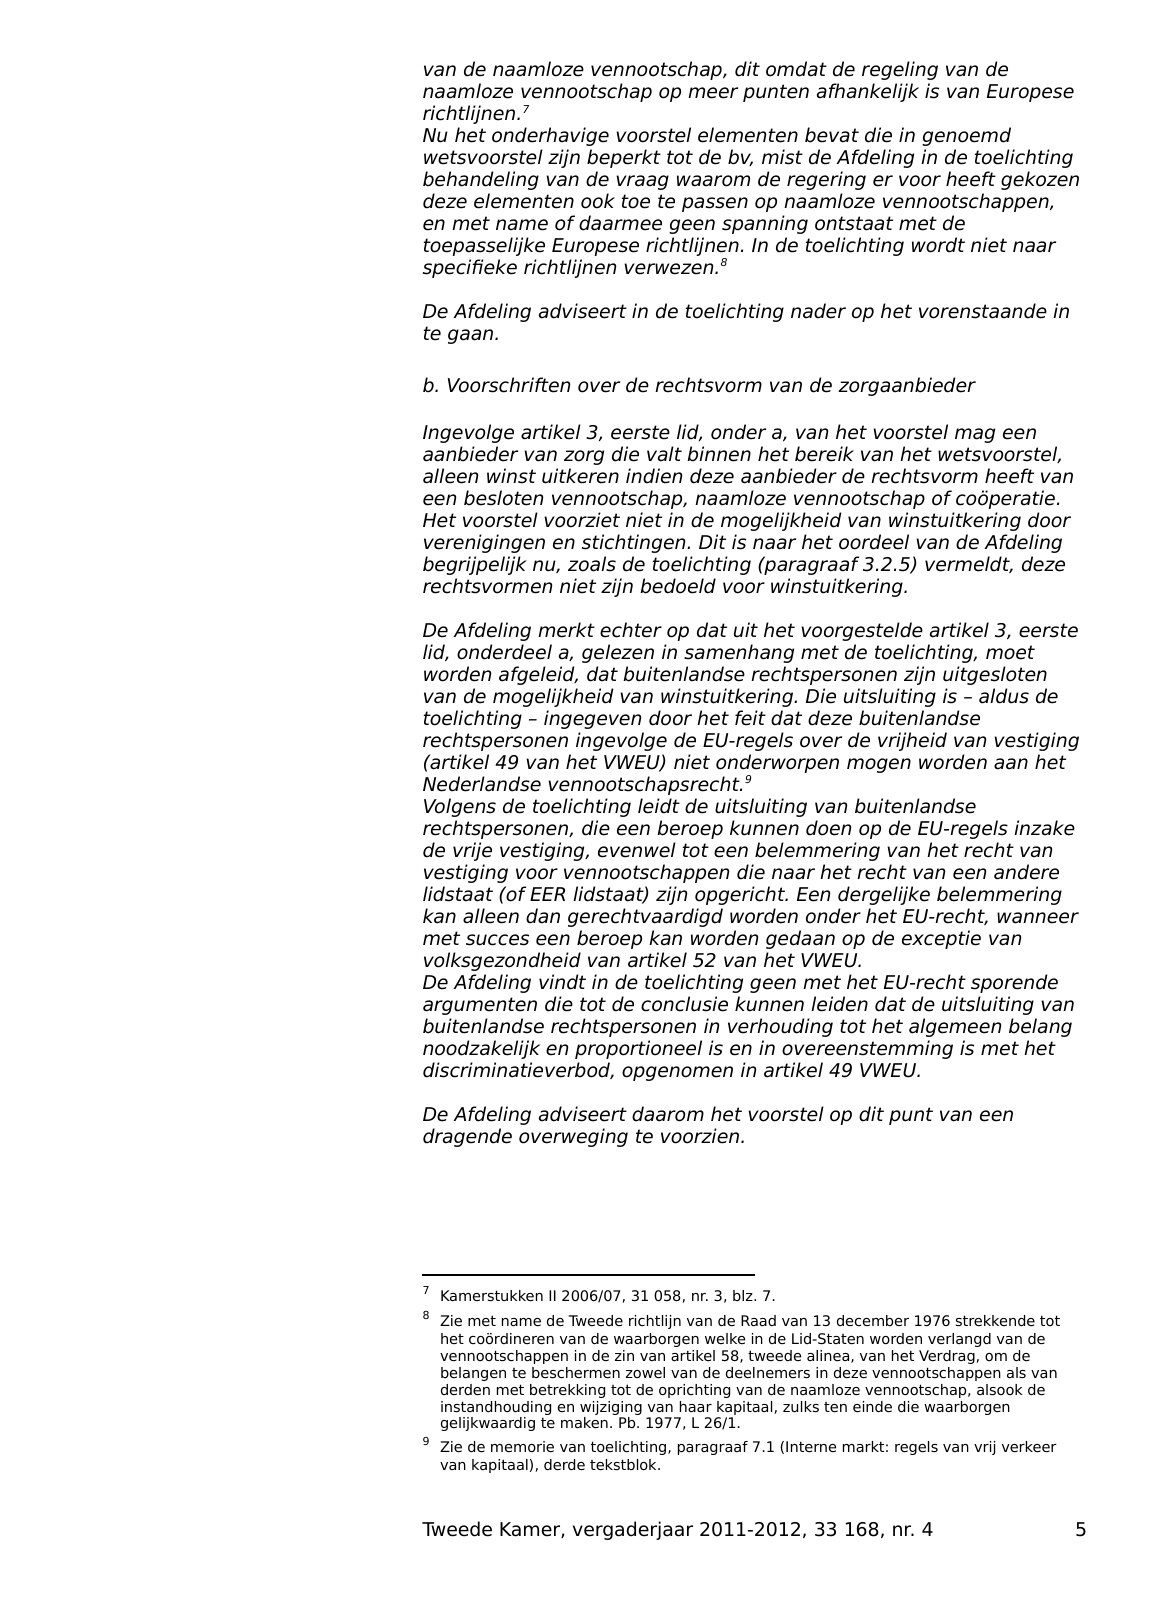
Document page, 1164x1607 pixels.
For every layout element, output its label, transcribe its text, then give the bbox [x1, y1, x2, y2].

text De Afdeling merkt echter op dat uit het voorgestelde artikel 3, eerste lid, onderdeel a, gelezen in samenhang met de toelichting, moet worden afgeleid, dat buitenlandse rechtspersonen zijn uitgesloten van de mogelijkheid van winstuitkering. Die uitsluiting is – aldus de toelichting – ingegeven door het feit dat deze buitenlandse rechtspersonen ingevolge de EU-regels over de vrijheid van vestiging (artikel 49 van het VWEU) niet onderworpen mogen worden aan het Nederlandse vennootschapsrecht. [422, 620, 1087, 796]
text De Afdeling vindt in de toelichting geen met het EU-recht sporende argumenten die tot de conclusie kunnen leiden dat de uitsluiting van buitenlandse rechtspersonen in verhouding tot het algemeen belang noodzakelijk en proportioneel is en in overeenstemming is met het discriminatieverbod, opgenomen in artikel 49 VWEU. [422, 972, 1087, 1082]
text van de naamloze vennootschap, dit omdat de regeling van de naamloze vennootschap op meer punten afhankelijk is van Europese richtlijnen. [422, 59, 1087, 125]
text De Afdeling adviseert daarom het voorstel op dit punt van een dragende overweging te voorzien. [422, 1104, 1087, 1148]
text Kamerstukken II 2006/07, 31 058, nr. 3, blz. 7. [422, 1284, 1087, 1306]
text Zie met name de Tweede richtlijn van de Raad van 13 december 1976 strekkende tot het coördineren van de waarborgen welke in de Lid-Staten worden verlangd van de vennootschappen in de zin van artikel 58, tweede alinea, van het Verdrag, om de belangen te beschermen zowel van de deelnemers in deze vennootschappen als van derden met betrekking tot de oprichting van de naamloze vennootschap, alsook de instandhouding en wijziging van haar kapitaal, zulks ten einde die waarborgen gelijkwaardig te maken. Pb. 1977, L 26/1. [422, 1309, 1087, 1432]
subtitle b. Voorschriften over de rechtsvorm van de zorgaanbieder [422, 375, 1087, 397]
text De Afdeling adviseert in de toelichting nader op het vorenstaande in te gaan. [422, 301, 1087, 345]
text Zie de memorie van toelichting, paragraaf 7.1 (Interne markt: regels van vrij verkeer van kapitaal), derde tekstblok. [422, 1435, 1087, 1474]
text Nu het onderhavige voorstel elementen bevat die in genoemd wetsvoorstel zijn beperkt tot de bv, mist de Afdeling in de toelichting behandeling van de vraag waarom de regering er voor heeft gekozen deze elementen ook toe te passen op naamloze vennootschappen, en met name of daarmee geen spanning ontstaat met de toepasselijke Europese richtlijnen. In de toelichting wordt niet naar specifieke richtlijnen verwezen. [422, 125, 1087, 279]
text Ingevolge artikel 3, eerste lid, onder a, van het voorstel mag een aanbieder van zorg die valt binnen het bereik van het wetsvoorstel, alleen winst uitkeren indien deze aanbieder de rechtsvorm heeft van een besloten vennootschap, naamloze vennootschap of coöperatie. Het voorstel voorziet niet in de mogelijkheid van winstuitkering door verenigingen en stichtingen. Dit is naar het oordeel van de Afdeling begrijpelijk nu, zoals de toelichting (paragraaf 3.2.5) vermeldt, deze rechtsvormen niet zijn bedoeld voor winstuitkering. [422, 422, 1087, 598]
text Volgens de toelichting leidt de uitsluiting van buitenlandse rechtspersonen, die een beroep kunnen doen op de EU-regels inzake de vrije vestiging, evenwel tot een belemmering van het recht van vestiging voor vennootschappen die naar het recht van een andere lidstaat (of EER lidstaat) zijn opgericht. Een dergelijke belemmering kan alleen dan gerechtvaardigd worden onder het EU-recht, wanneer met succes een beroep kan worden gedaan op de exceptie van volksgezondheid van artikel 52 van het VWEU. [422, 796, 1087, 972]
